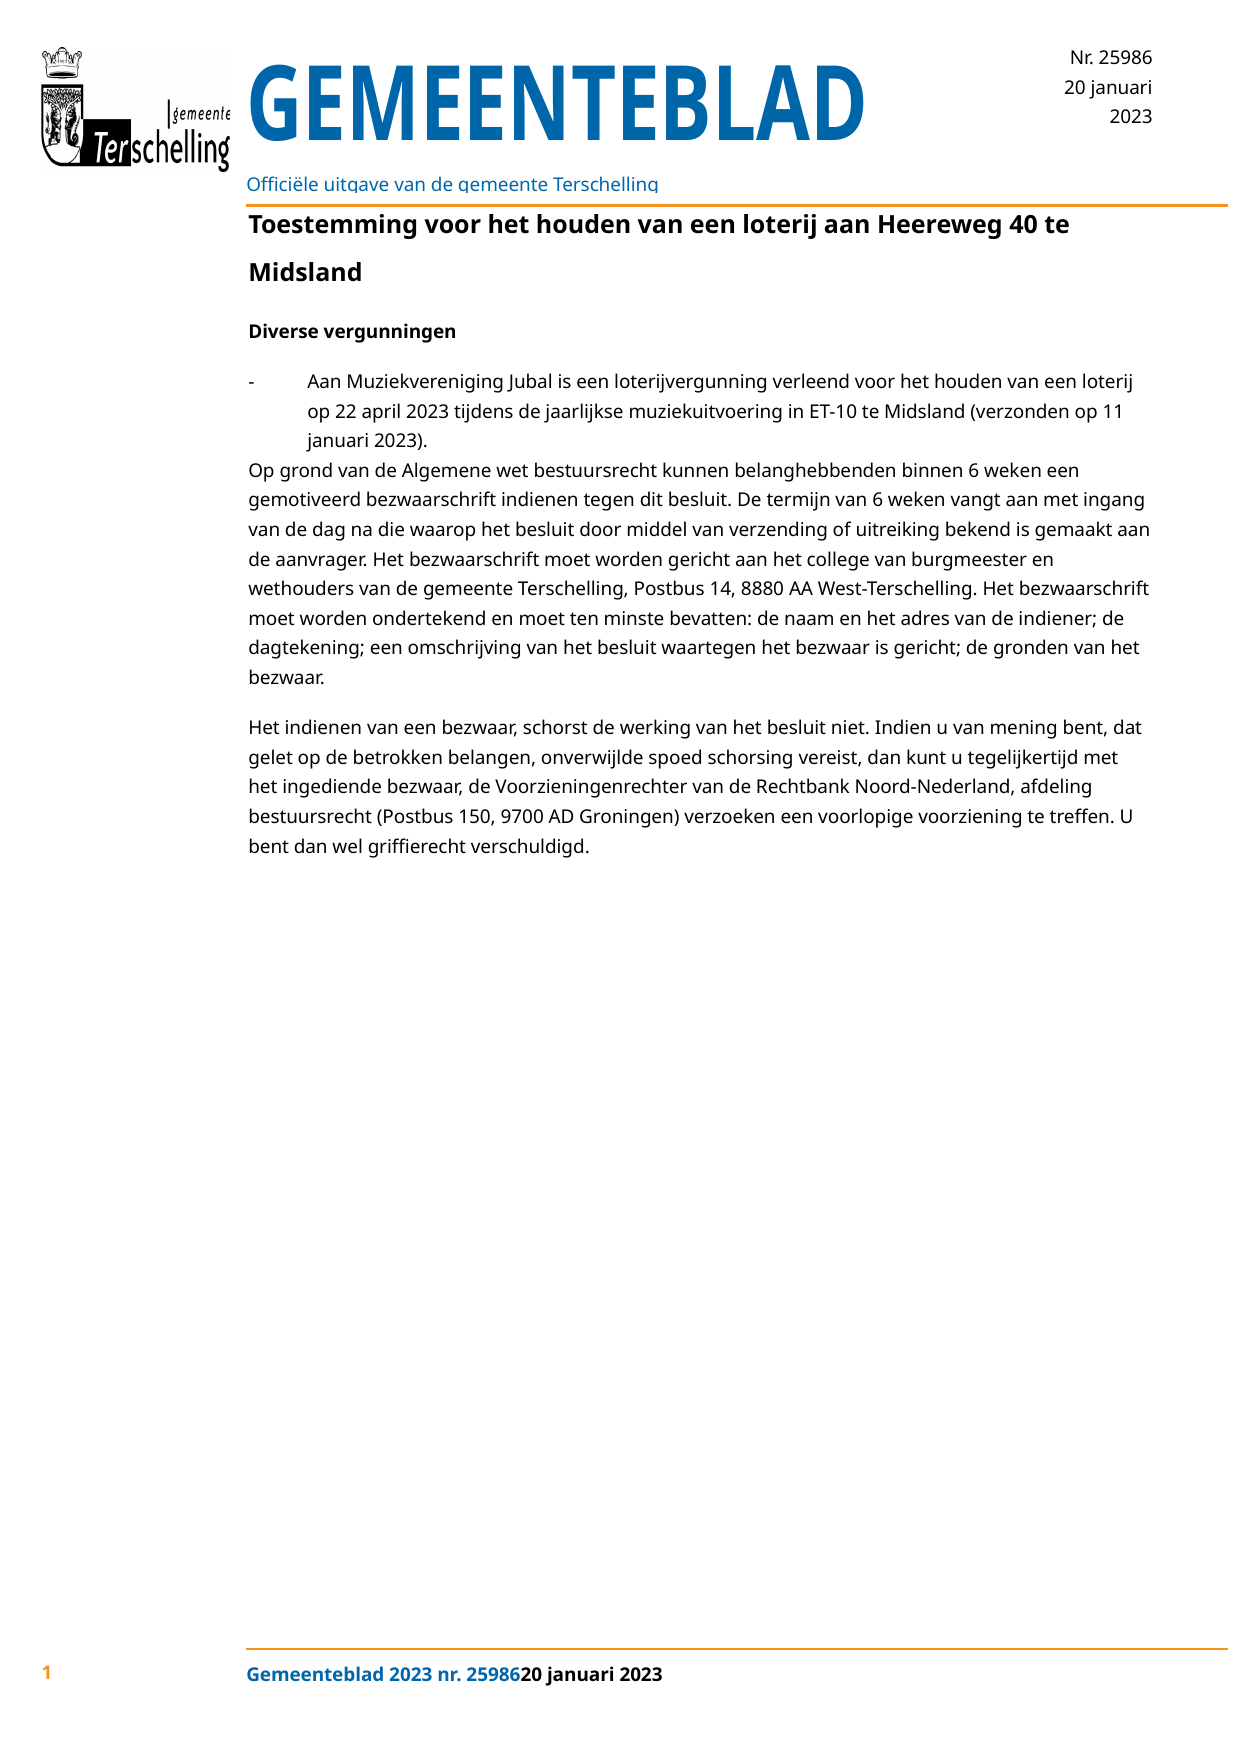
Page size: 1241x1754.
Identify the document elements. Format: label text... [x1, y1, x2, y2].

text Het indienen van een bezwaar, schorst de werking van het besluit niet. Indien u van mening bent, dat gelet op de betrokken belangen, onverwijlde spoed schorsing vereist, dan kunt u tegelijkertijd met het ingediende bezwaar, de Voorzieningenrechter van de Rechtbank Noord-Nederland, afdeling bestuursrecht (Postbus 150, 9700 AD Groningen) verzoeken een voorlopige voorziening te treffen. U bent dan wel griffierecht verschuldigd. [248, 714, 1152, 859]
text Op grond van de Algemene wet bestuursrecht kunnen belanghebbenden binnen 6 weken een gemotiveerd bezwaarschrift indienen tegen dit besluit. De termijn van 6 weken vangt aan met ingang van de dag na die waarop het besluit door middel van verzending of uitreiking bekend is gemaakt aan de aanvrager. Het bezwaarschrift moet worden gericht aan het college van burgmeester en wethouders van de gemeente Terschelling, Postbus 14, 8880 AA West-Terschelling. Het bezwaarschrift moet worden ondertekend en moet ten minste bevatten: de naam en het adres van de indiener; de dagtekening; een omschrijving van het besluit waartegen het bezwaar is gericht; de gronden van het bezwaar. [248, 457, 1152, 690]
picture [41, 47, 231, 172]
list Aan Muziekvereniging Jubal is een loterijvergunning verleend voor het houden van een loterij op 22 april 2023 tijdens de jaarlijkse muziekuitvoering in ET-10 te Midsland (verzonden op 11 januari 2023). [248, 368, 1152, 453]
text Diverse vergunningen [248, 318, 1152, 344]
text Toestemming voor het houden van een loterij aan Heereweg 40 te Midsland [248, 207, 1152, 288]
